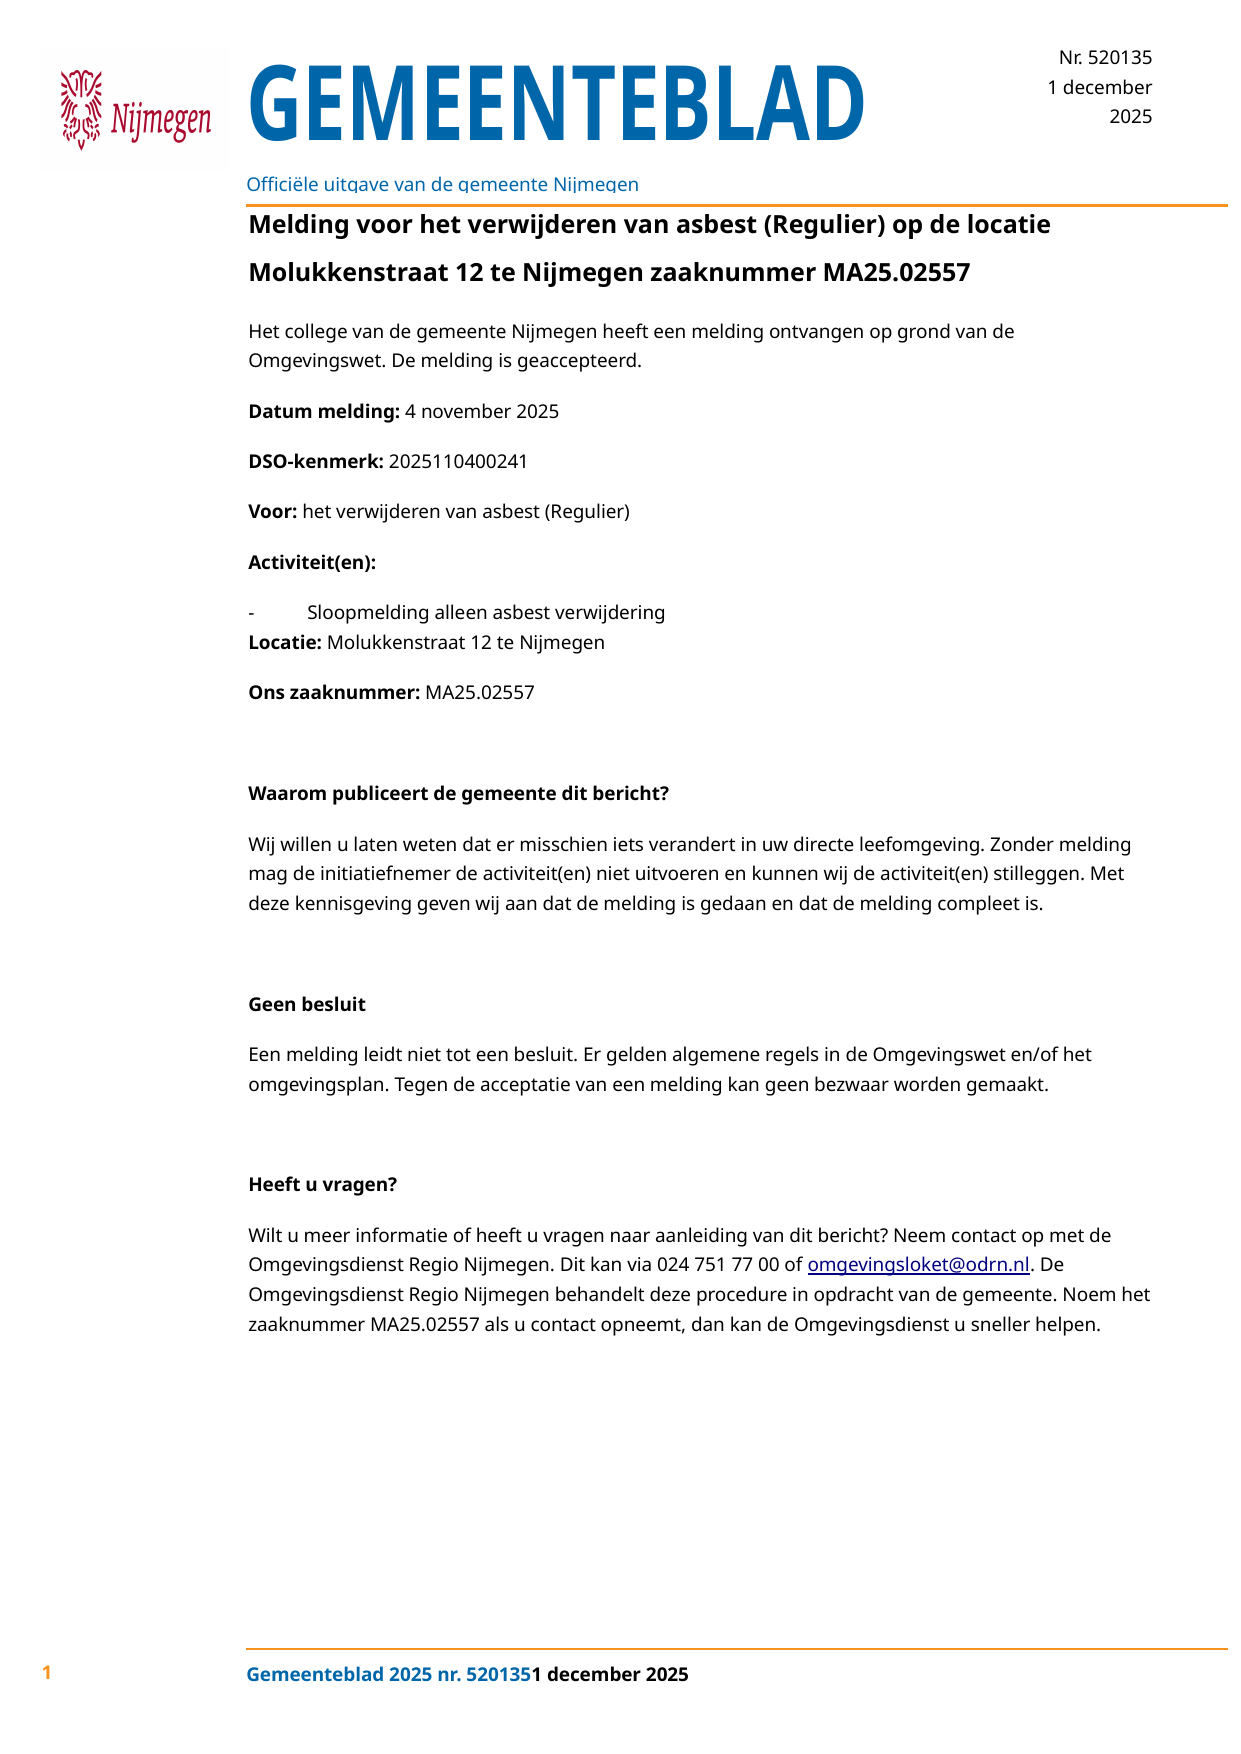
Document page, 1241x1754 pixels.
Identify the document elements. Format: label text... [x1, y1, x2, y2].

text Geen besluit [248, 991, 1152, 1017]
text Wilt u meer informatie of heeft u vragen naar aanleiding van dit bericht? Neem contact op met de Omgevingsdienst Regio Nijmegen. Dit kan via 024 751 77 00 of omgevingsloket@odrn.nl. De Omgevingsdienst Regio Nijmegen behandelt deze procedure in opdracht van de gemeente. Noem het zaaknummer MA25.02557 als u contact opneemt, dan kan de Omgevingsdienst u sneller helpen. [248, 1222, 1152, 1337]
text DSO-kenmerk: 2025110400241 [248, 448, 1152, 474]
text Waarom publiceert de gemeente dit bericht? [248, 780, 1152, 806]
text Een melding leidt niet tot een besluit. Er gelden algemene regels in de Omgevingswet en/of het omgevingsplan. Tegen de acceptatie van een melding kan geen bezwaar worden gemaakt. [248, 1041, 1152, 1097]
text Activiteit(en): [248, 549, 1152, 575]
text Ons zaaknummer: MA25.02557 [248, 679, 1152, 705]
text Wij willen u laten weten dat er misschien iets verandert in uw directe leefomgeving. Zonder melding mag de initiatiefnemer de activiteit(en) niet uitvoeren en kunnen wij de activiteit(en) stilleggen. Met deze kennisgeving geven wij aan dat de melding is gedaan en dat de melding compleet is. [248, 831, 1152, 916]
text Heeft u vragen? [248, 1172, 1152, 1197]
text Het college van de gemeente Nijmegen heeft een melding ontvangen op grond van de Omgevingswet. De melding is geaccepteerd. [248, 318, 1152, 373]
text Locatie: Molukkenstraat 12 te Nijmegen [248, 629, 1152, 655]
list Sloopmelding alleen asbest verwijdering [248, 599, 1152, 625]
text Voor: het verwijderen van asbest (Regulier) [248, 499, 1152, 524]
picture [41, 47, 231, 172]
text Melding voor het verwijderen van asbest (Regulier) op de locatie Molukkenstraat 12 te Nijmegen zaaknummer MA25.02557 [248, 207, 1152, 288]
text Datum melding: 4 november 2025 [248, 398, 1152, 424]
